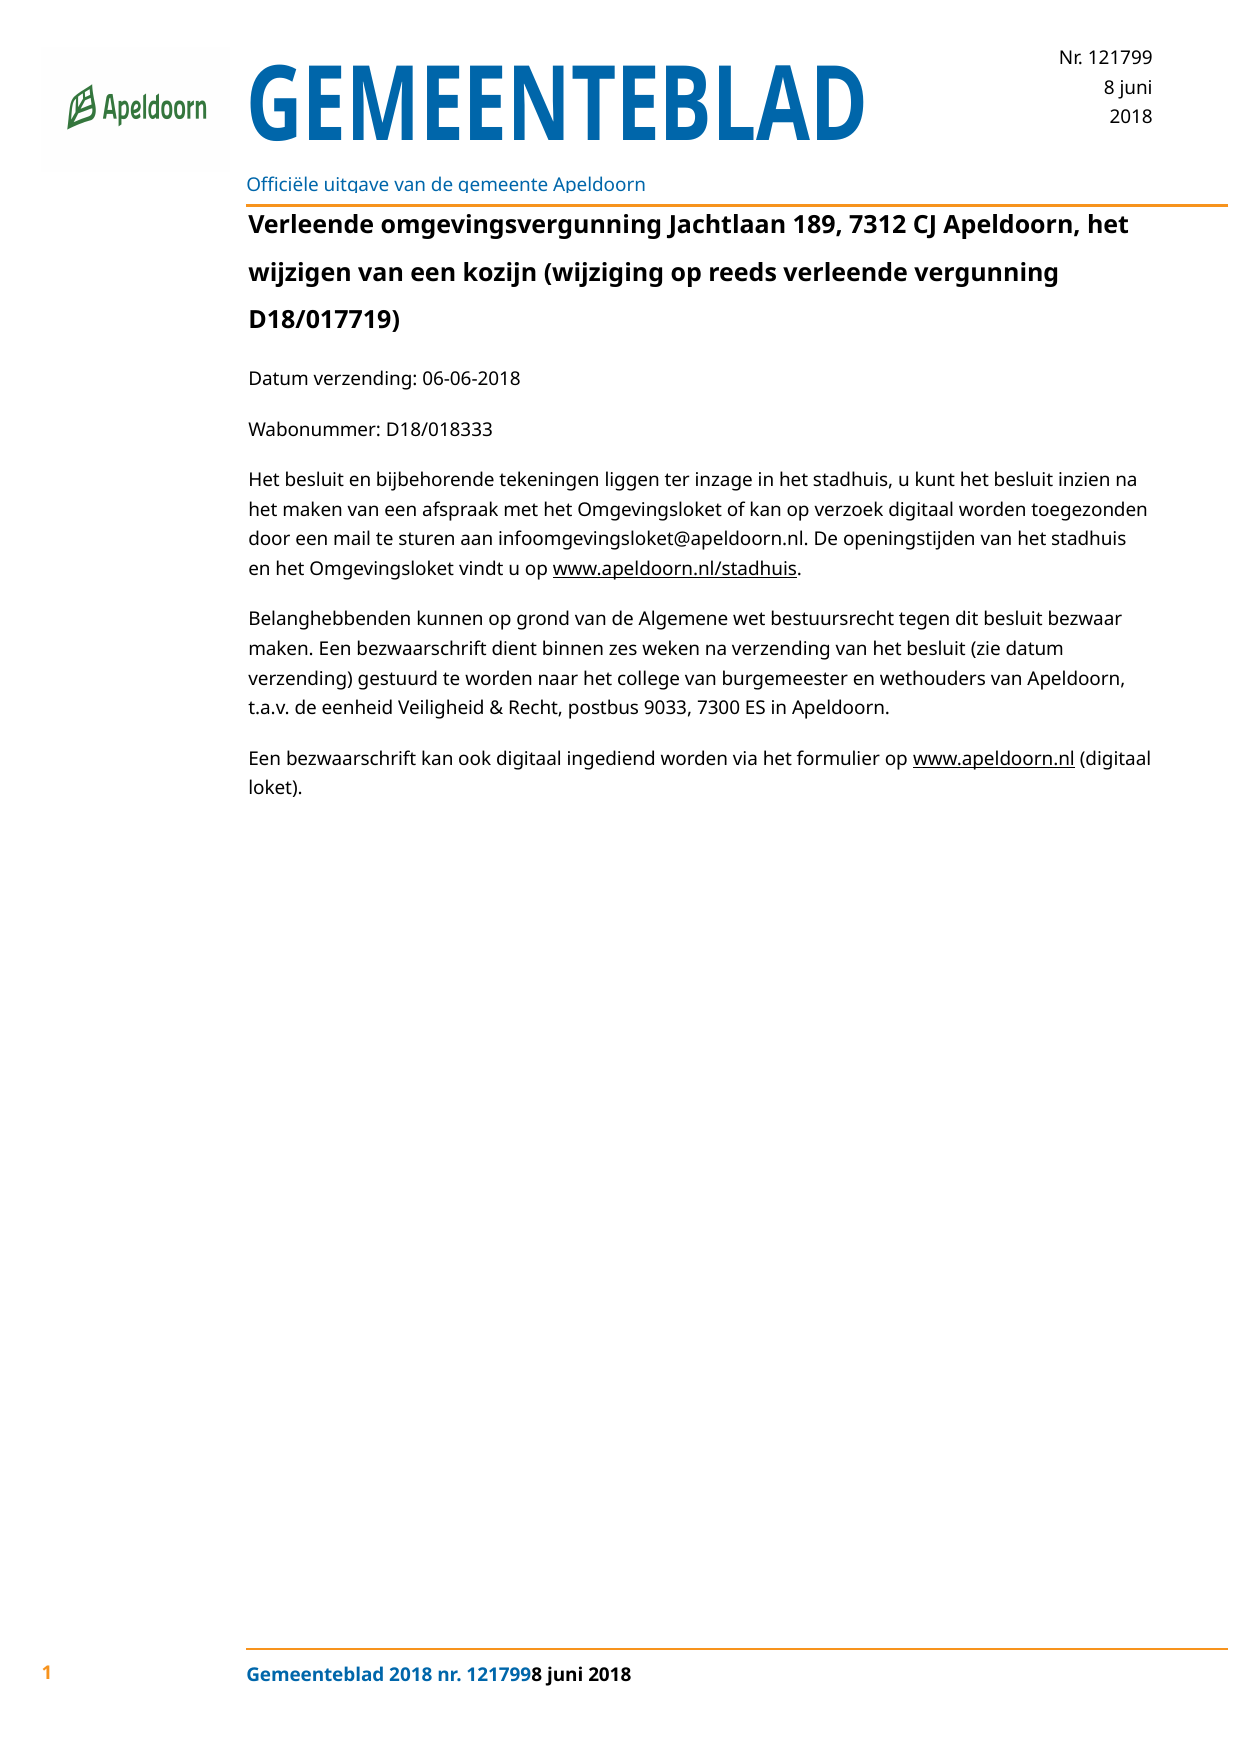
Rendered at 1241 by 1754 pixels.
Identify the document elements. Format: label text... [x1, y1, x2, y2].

text Datum verzending: 06-06-2018 [248, 366, 1152, 391]
text Belanghebbenden kunnen op grond van de Algemene wet bestuursrecht tegen dit besluit bezwaar maken. Een bezwaarschrift dient binnen zes weken na verzending van het besluit (zie datum verzending) gestuurd te worden naar het college van burgemeester en wethouders van Apeldoorn, t.a.v. de eenheid Veiligheid & Recht, postbus 9033, 7300 ES in Apeldoorn. [248, 606, 1152, 720]
text Het besluit en bijbehorende tekeningen liggen ter inzage in het stadhuis, u kunt het besluit inzien na het maken van een afspraak met het Omgevingsloket of kan op verzoek digitaal worden toegezonden door een mail te sturen aan infoomgevingsloket@apeldoorn.nl. De openingstijden van het stadhuis en het Omgevingsloket vindt u op www.apeldoorn.nl/stadhuis. [248, 466, 1152, 581]
text Verleende omgevingsvergunning Jachtlaan 189, 7312 CJ Apeldoorn, het wijzigen van een kozijn (wijziging op reeds verleende vergunning D18/017719) [248, 207, 1152, 336]
text Wabonummer: D18/018333 [248, 416, 1152, 442]
text Een bezwaarschrift kan ook digitaal ingediend worden via het formulier op www.apeldoorn.nl (digitaal loket). [248, 745, 1152, 800]
picture [41, 47, 231, 172]
